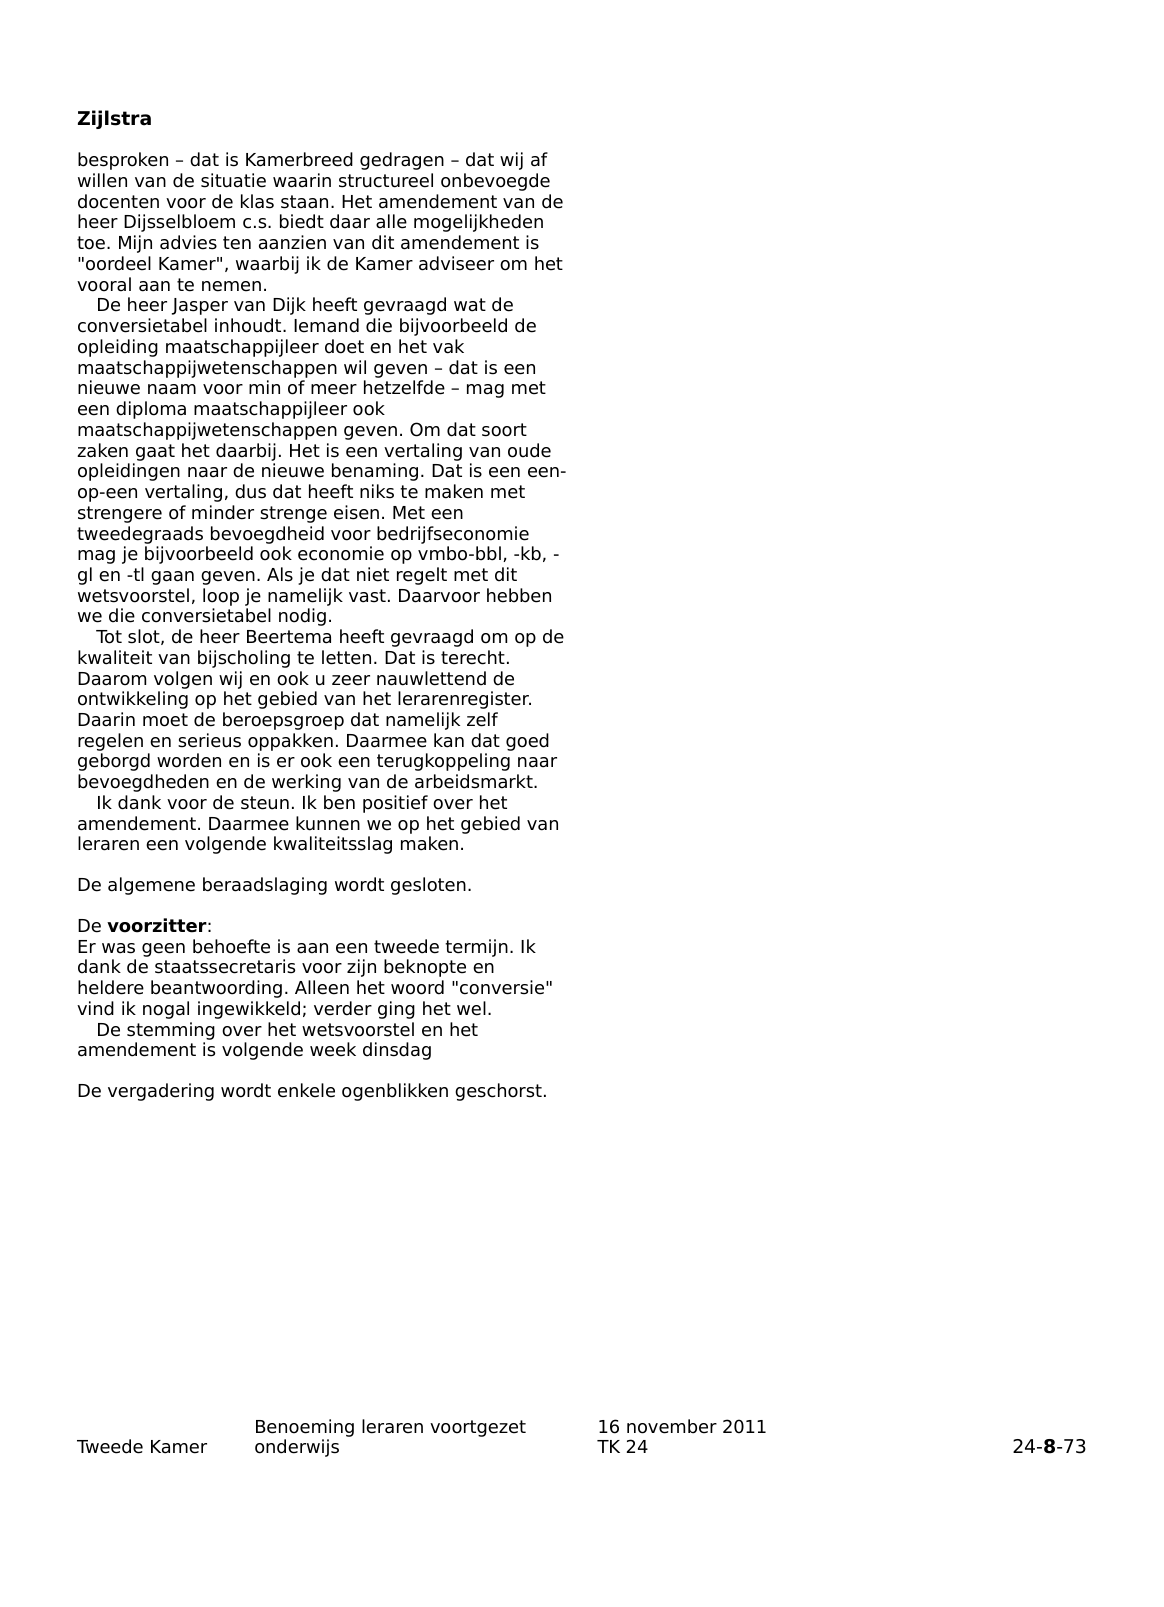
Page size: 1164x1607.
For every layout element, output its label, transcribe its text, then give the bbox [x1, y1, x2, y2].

text Tot slot, de heer Beertema heeft gevraagd om op de kwaliteit van bijscholing te letten. Dat is terecht. Daarom volgen wij en ook u zeer nauwlettend de ontwikkeling op het gebied van het lerarenregister. Daarin moet de beroepsgroep dat namelijk zelf regelen en serieus oppakken. Daarmee kan dat goed geborgd worden en is er ook een terugkoppeling naar bevoegdheden en de werking van de arbeidsmarkt. [77, 627, 567, 793]
text De vergadering wordt enkele ogenblikken geschorst. [77, 1081, 567, 1102]
text De voorzitter: [77, 916, 567, 936]
text Ik dank voor de steun. Ik ben positief over het amendement. Daarmee kunnen we op het gebied van leraren een volgende kwaliteitsslag maken. [77, 793, 567, 855]
text De stemming over het wetsvoorstel en het amendement is volgende week dinsdag [77, 1019, 567, 1061]
text De heer Jasper van Dijk heeft gevraagd wat de conversietabel inhoudt. Iemand die bijvoorbeeld de opleiding maatschappijleer doet en het vak maatschappijwetenschappen wil geven – dat is een nieuwe naam voor min of meer hetzelfde – mag met een diploma maatschappijleer ook maatschappijwetenschappen geven. Om dat soort zaken gaat het daarbij. Het is een vertaling van oude opleidingen naar de nieuwe benaming. Dat is een een-op-een vertaling, dus dat heeft niks te maken met strengere of minder strenge eisen. Met een tweedegraads bevoegdheid voor bedrijfseconomie mag je bijvoorbeeld ook economie op vmbo-bbl, -kb, -gl en -tl gaan geven. Als je dat niet regelt met dit wetsvoorstel, loop je namelijk vast. Daarvoor hebben we die conversietabel nodig. [77, 295, 567, 627]
text Er was geen behoefte is aan een tweede termijn. Ik dank de staatssecretaris voor zijn beknopte en heldere beantwoording. Alleen het woord "conversie" vind ik nogal ingewikkeld; verder ging het wel. [77, 936, 567, 1019]
text besproken – dat is Kamerbreed gedragen – dat wij af willen van de situatie waarin structureel onbevoegde docenten voor de klas staan. Het amendement van de heer Dijsselbloem c.s. biedt daar alle mogelijkheden toe. Mijn advies ten aanzien van dit amendement is "oordeel Kamer", waarbij ik de Kamer adviseer om het vooral aan te nemen. [77, 150, 567, 295]
text De algemene beraadslaging wordt gesloten. [77, 875, 567, 896]
